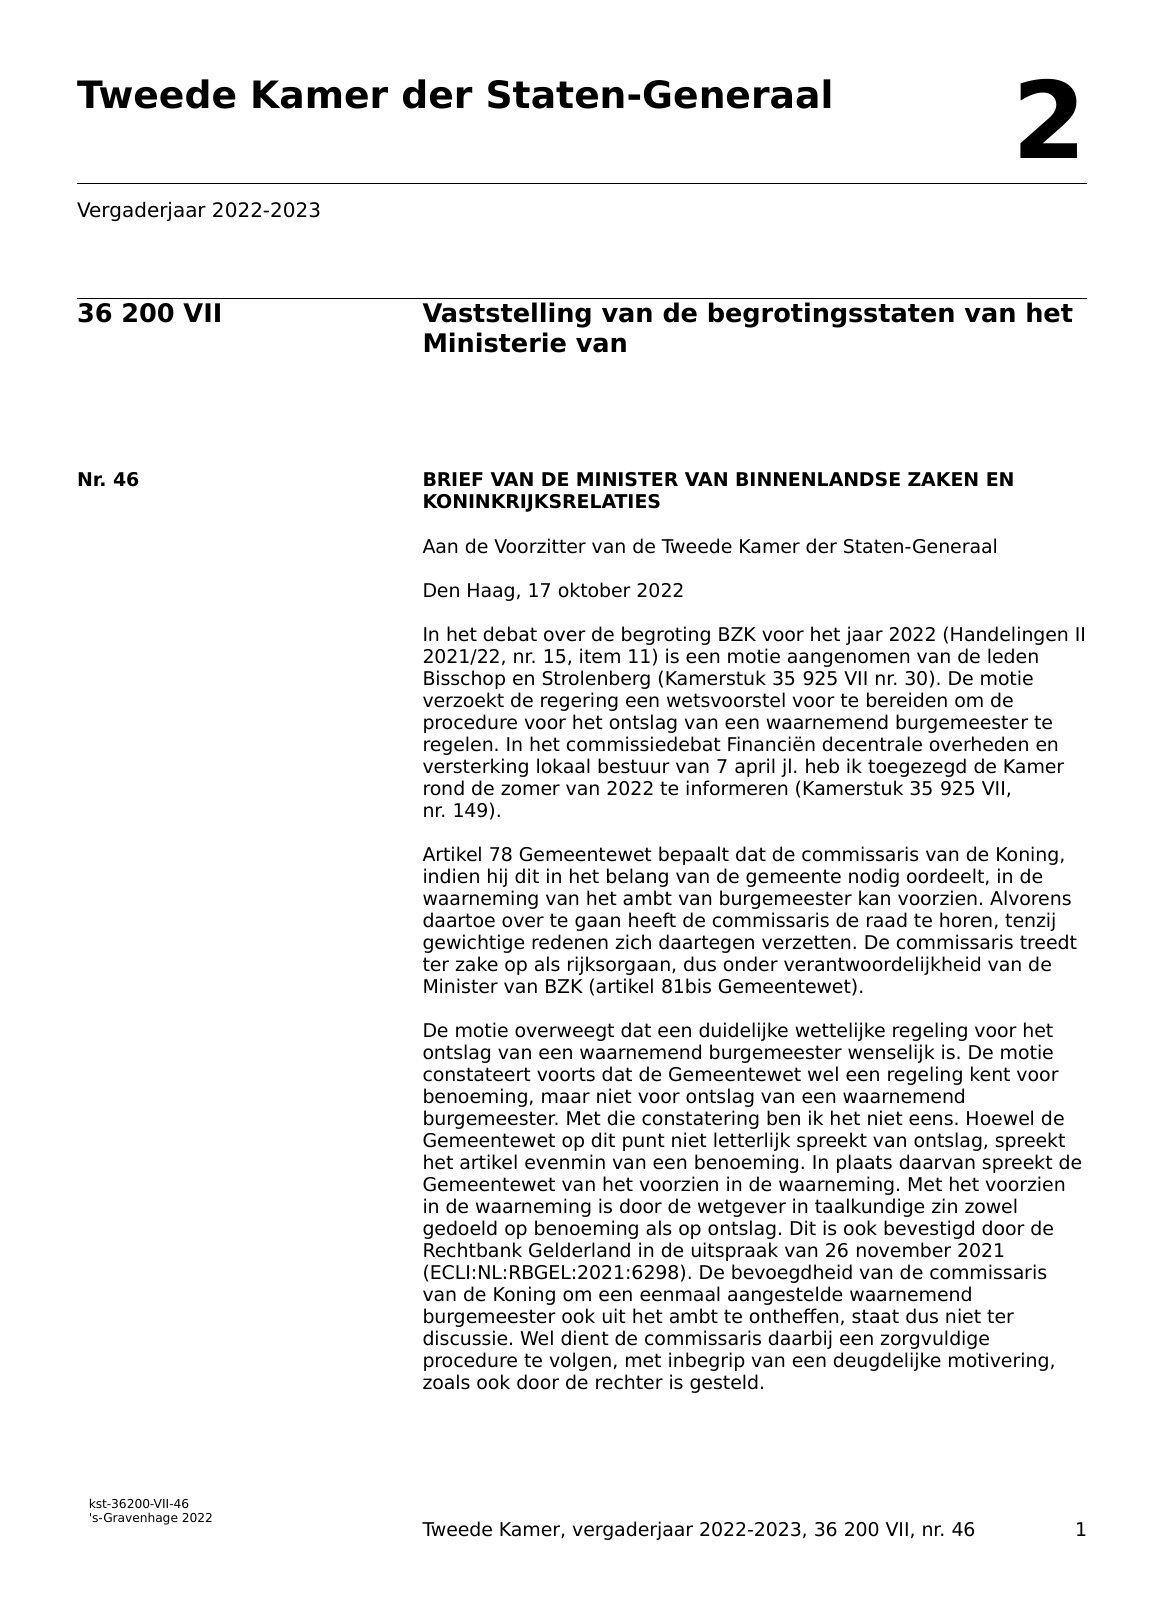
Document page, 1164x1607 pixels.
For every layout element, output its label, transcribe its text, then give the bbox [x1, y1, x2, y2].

subtitle Nr. 46 BRIEF VAN DE MINISTER VAN BINNENLANDSE ZAKEN EN KONINKRIJKSRELATIES [77, 469, 1087, 513]
table_header Tweede Kamer der Staten-Generaal [77, 59, 886, 183]
text 's-Gravenhage 2022 [88, 1511, 323, 1525]
subtitle 36 200 VII Vaststelling van de begrotingsstaten van het Ministerie van [77, 299, 1087, 358]
text Artikel 78 Gemeentewet bepaalt dat de commissaris van de Koning, indien hij dit in het belang van de gemeente nodig oordeelt, in de waarneming van het ambt van burgemeester kan voorzien. Alvorens daartoe over te gaan heeft de commissaris de raad te horen, tenzij gewichtige redenen zich daartegen verzetten. De commissaris treedt ter zake op als rijksorgaan, dus onder verantwoordelijkheid van de Minister van BZK (artikel 81bis Gemeentewet). [422, 844, 1087, 998]
text In het debat over de begroting BZK voor het jaar 2022 (Handelingen II 2021/22, nr. 15, item 11) is een motie aangenomen van de leden Bisschop en Strolenberg (Kamerstuk 35 925 VII nr. 30). De motie verzoekt de regering een wetsvoorstel voor te bereiden om de procedure voor het ontslag van een waarnemend burgemeester te regelen. In het commissiedebat Financiën decentrale overheden en versterking lokaal bestuur van 7 april jl. heb ik toegezegd de Kamer rond de zomer van 2022 te informeren (Kamerstuk 35 925 VII, nr. 149). [422, 624, 1087, 822]
table_header 2 [886, 59, 1087, 183]
text Aan de Voorzitter van de Tweede Kamer der Staten-Generaal [422, 536, 1087, 557]
text Den Haag, 17 oktober 2022 [422, 580, 1087, 602]
table_cell Vergaderjaar 2022-2023 [77, 184, 1087, 298]
text kst-36200-VII-46 [88, 1497, 323, 1511]
text De motie overweegt dat een duidelijke wettelijke regeling voor het ontslag van een waarnemend burgemeester wenselijk is. De motie constateert voorts dat de Gemeentewet wel een regeling kent voor benoeming, maar niet voor ontslag van een waarnemend burgemeester. Met die constatering ben ik het niet eens. Hoewel de Gemeentewet op dit punt niet letterlijk spreekt van ontslag, spreekt het artikel evenmin van een benoeming. In plaats daarvan spreekt de Gemeentewet van het voorzien in de waarneming. Met het voorzien in de waarneming is door de wetgever in taalkundige zin zowel gedoeld op benoeming als op ontslag. Dit is ook bevestigd door de Rechtbank Gelderland in de uitspraak van 26 november 2021 (ECLI:NL:RBGEL:2021:6298). De bevoegdheid van de commissaris van de Koning om een eenmaal aangestelde waarnemend burgemeester ook uit het ambt te ontheffen, staat dus niet ter discussie. Wel dient de commissaris daarbij een zorgvuldige procedure te volgen, met inbegrip van een deugdelijke motivering, zoals ook door de rechter is gesteld. [422, 1020, 1087, 1393]
